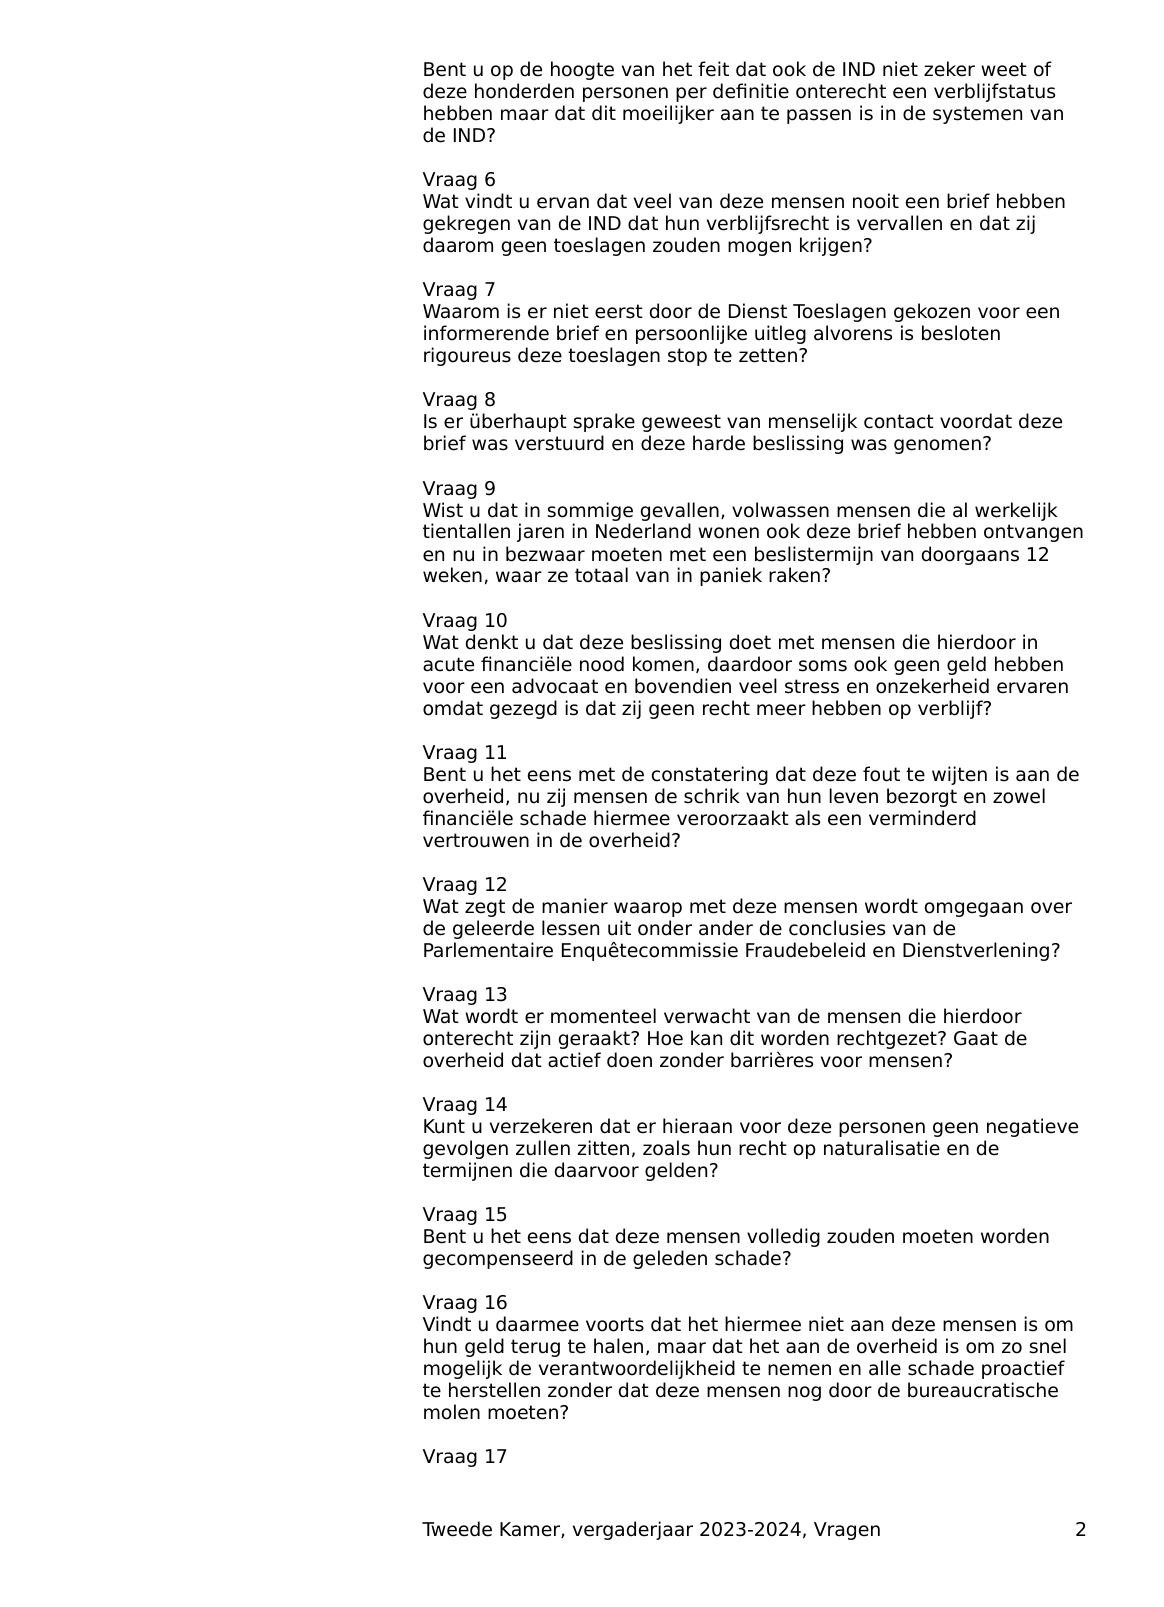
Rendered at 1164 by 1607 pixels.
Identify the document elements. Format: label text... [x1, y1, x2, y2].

text Vraag 12 [422, 874, 1087, 896]
text Vraag 10 [422, 609, 1087, 632]
text Wat wordt er momenteel verwacht van de mensen die hierdoor onterecht zijn geraakt? Hoe kan dit worden rechtgezet? Gaat de overheid dat actief doen zonder barrières voor mensen? [422, 1006, 1087, 1072]
text Vindt u daarmee voorts dat het hiermee niet aan deze mensen is om hun geld terug te halen, maar dat het aan de overheid is om zo snel mogelijk de verantwoordelijkheid te nemen en alle schade proactief te herstellen zonder dat deze mensen nog door de bureaucratische molen moeten? [422, 1314, 1087, 1424]
text Vraag 11 [422, 742, 1087, 764]
text Kunt u verzekeren dat er hieraan voor deze personen geen negatieve gevolgen zullen zitten, zoals hun recht op naturalisatie en de termijnen die daarvoor gelden? [422, 1116, 1087, 1182]
text Is er überhaupt sprake geweest van menselijk contact voordat deze brief was verstuurd en deze harde beslissing was genomen? [422, 411, 1087, 455]
text Vraag 15 [422, 1204, 1087, 1226]
text Wat denkt u dat deze beslissing doet met mensen die hierdoor in acute financiële nood komen, daardoor soms ook geen geld hebben voor een advocaat en bovendien veel stress en onzekerheid ervaren omdat gezegd is dat zij geen recht meer hebben op verblijf? [422, 632, 1087, 719]
text Bent u het eens met de constatering dat deze fout te wijten is aan de overheid, nu zij mensen de schrik van hun leven bezorgt en zowel financiële schade hiermee veroorzaakt als een verminderd vertrouwen in de overheid? [422, 764, 1087, 852]
text Vraag 8 [422, 389, 1087, 411]
text Vraag 14 [422, 1094, 1087, 1116]
text Bent u op de hoogte van het feit dat ook de IND niet zeker weet of deze honderden personen per definitie onterecht een verblijfstatus hebben maar dat dit moeilijker aan te passen is in de systemen van de IND? [422, 59, 1087, 147]
text Wist u dat in sommige gevallen, volwassen mensen die al werkelijk tientallen jaren in Nederland wonen ook deze brief hebben ontvangen en nu in bezwaar moeten met een beslistermijn van doorgaans 12 weken, waar ze totaal van in paniek raken? [422, 499, 1087, 587]
text Vraag 17 [422, 1446, 1087, 1468]
text Vraag 9 [422, 477, 1087, 499]
text Wat vindt u ervan dat veel van deze mensen nooit een brief hebben gekregen van de IND dat hun verblijfsrecht is vervallen en dat zij daarom geen toeslagen zouden mogen krijgen? [422, 191, 1087, 257]
text Vraag 7 [422, 279, 1087, 301]
text Vraag 6 [422, 169, 1087, 191]
text Wat zegt de manier waarop met deze mensen wordt omgegaan over de geleerde lessen uit onder ander de conclusies van de Parlementaire Enquêtecommissie Fraudebeleid en Dienstverlening? [422, 896, 1087, 962]
text Waarom is er niet eerst door de Dienst Toeslagen gekozen voor een informerende brief en persoonlijke uitleg alvorens is besloten rigoureus deze toeslagen stop te zetten? [422, 301, 1087, 367]
text Vraag 13 [422, 984, 1087, 1006]
text Bent u het eens dat deze mensen volledig zouden moeten worden gecompenseerd in de geleden schade? [422, 1226, 1087, 1270]
text Vraag 16 [422, 1292, 1087, 1314]
